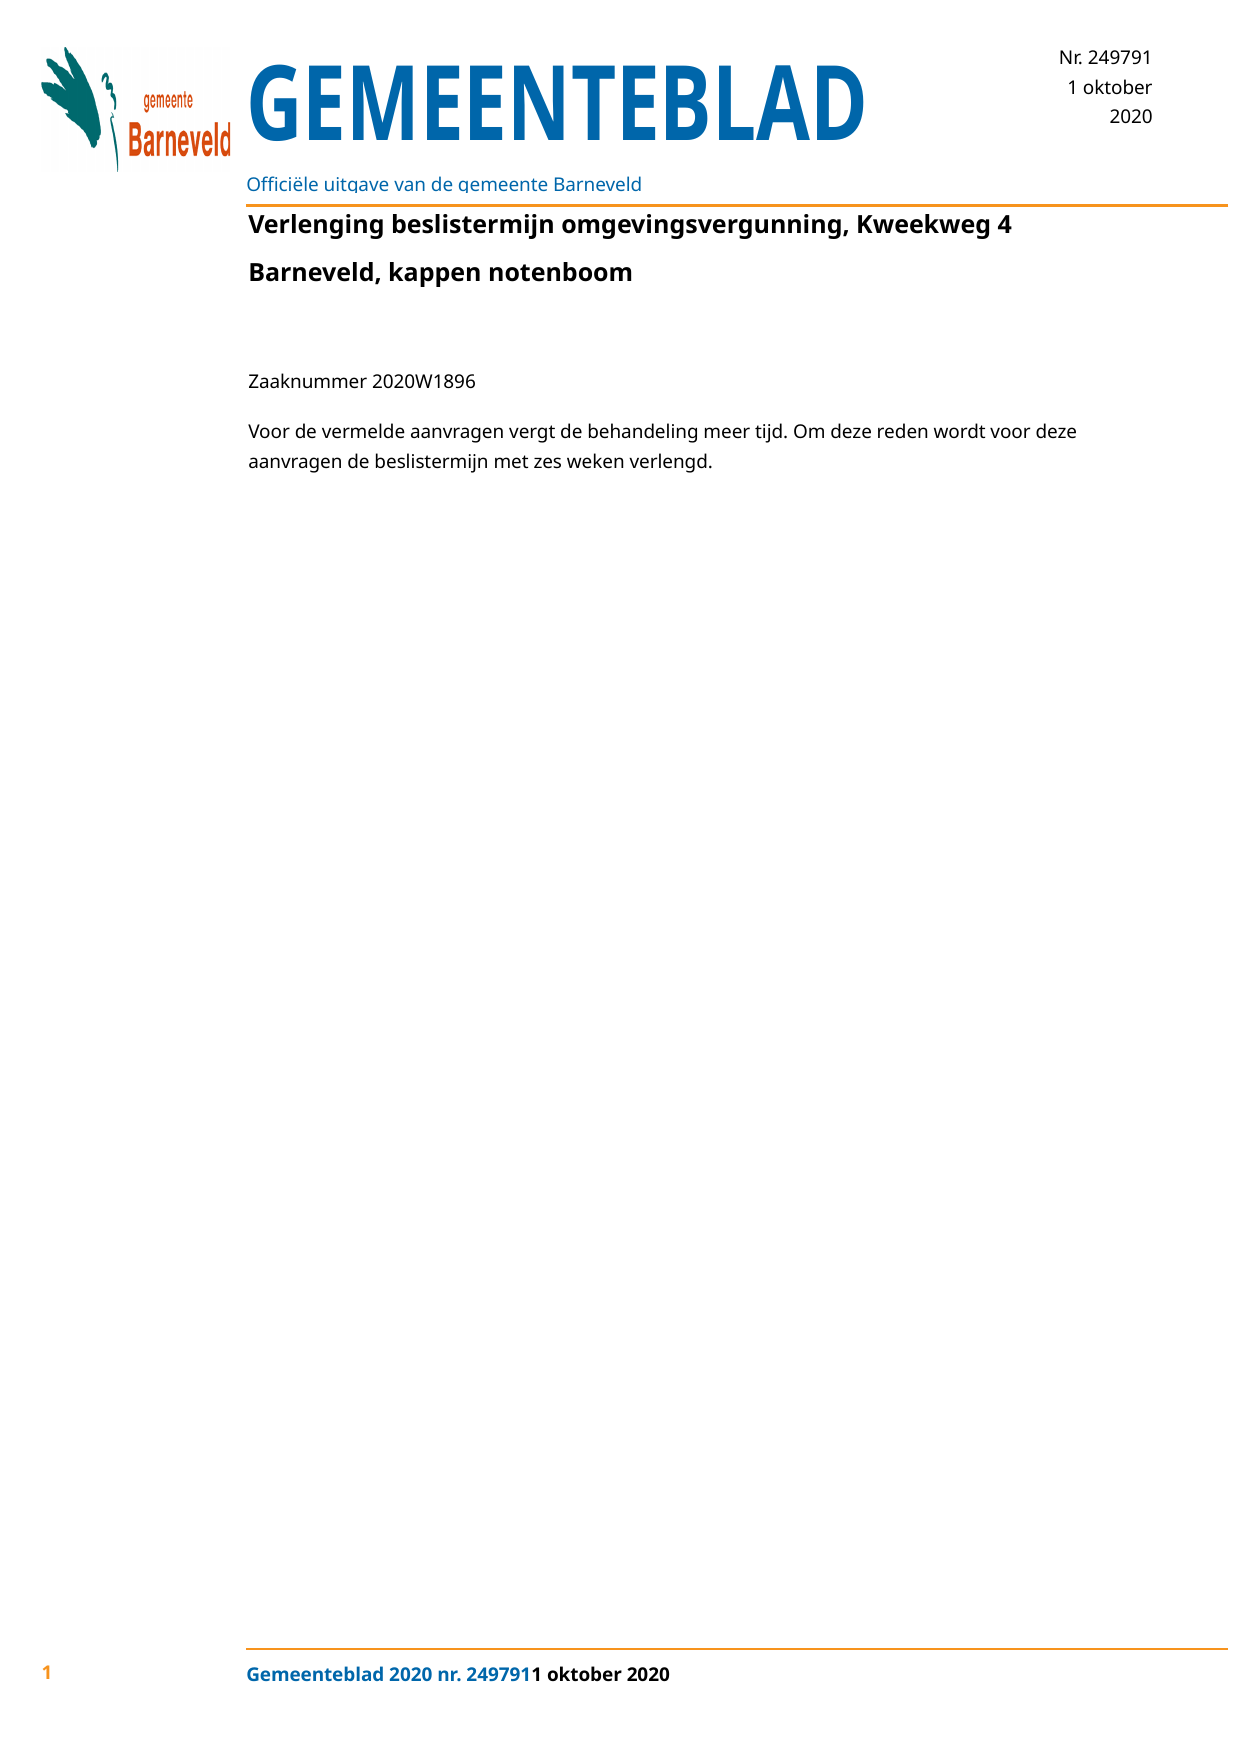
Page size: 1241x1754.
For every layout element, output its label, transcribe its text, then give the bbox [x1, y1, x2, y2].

picture [41, 47, 231, 172]
text Voor de vermelde aanvragen vergt de behandeling meer tijd. Om deze reden wordt voor deze aanvragen de beslistermijn met zes weken verlengd. [248, 419, 1152, 474]
text Zaaknummer 2020W1896 [248, 368, 1152, 394]
text Verlenging beslistermijn omgevingsvergunning, Kweekweg 4 Barneveld, kappen notenboom [248, 207, 1152, 288]
